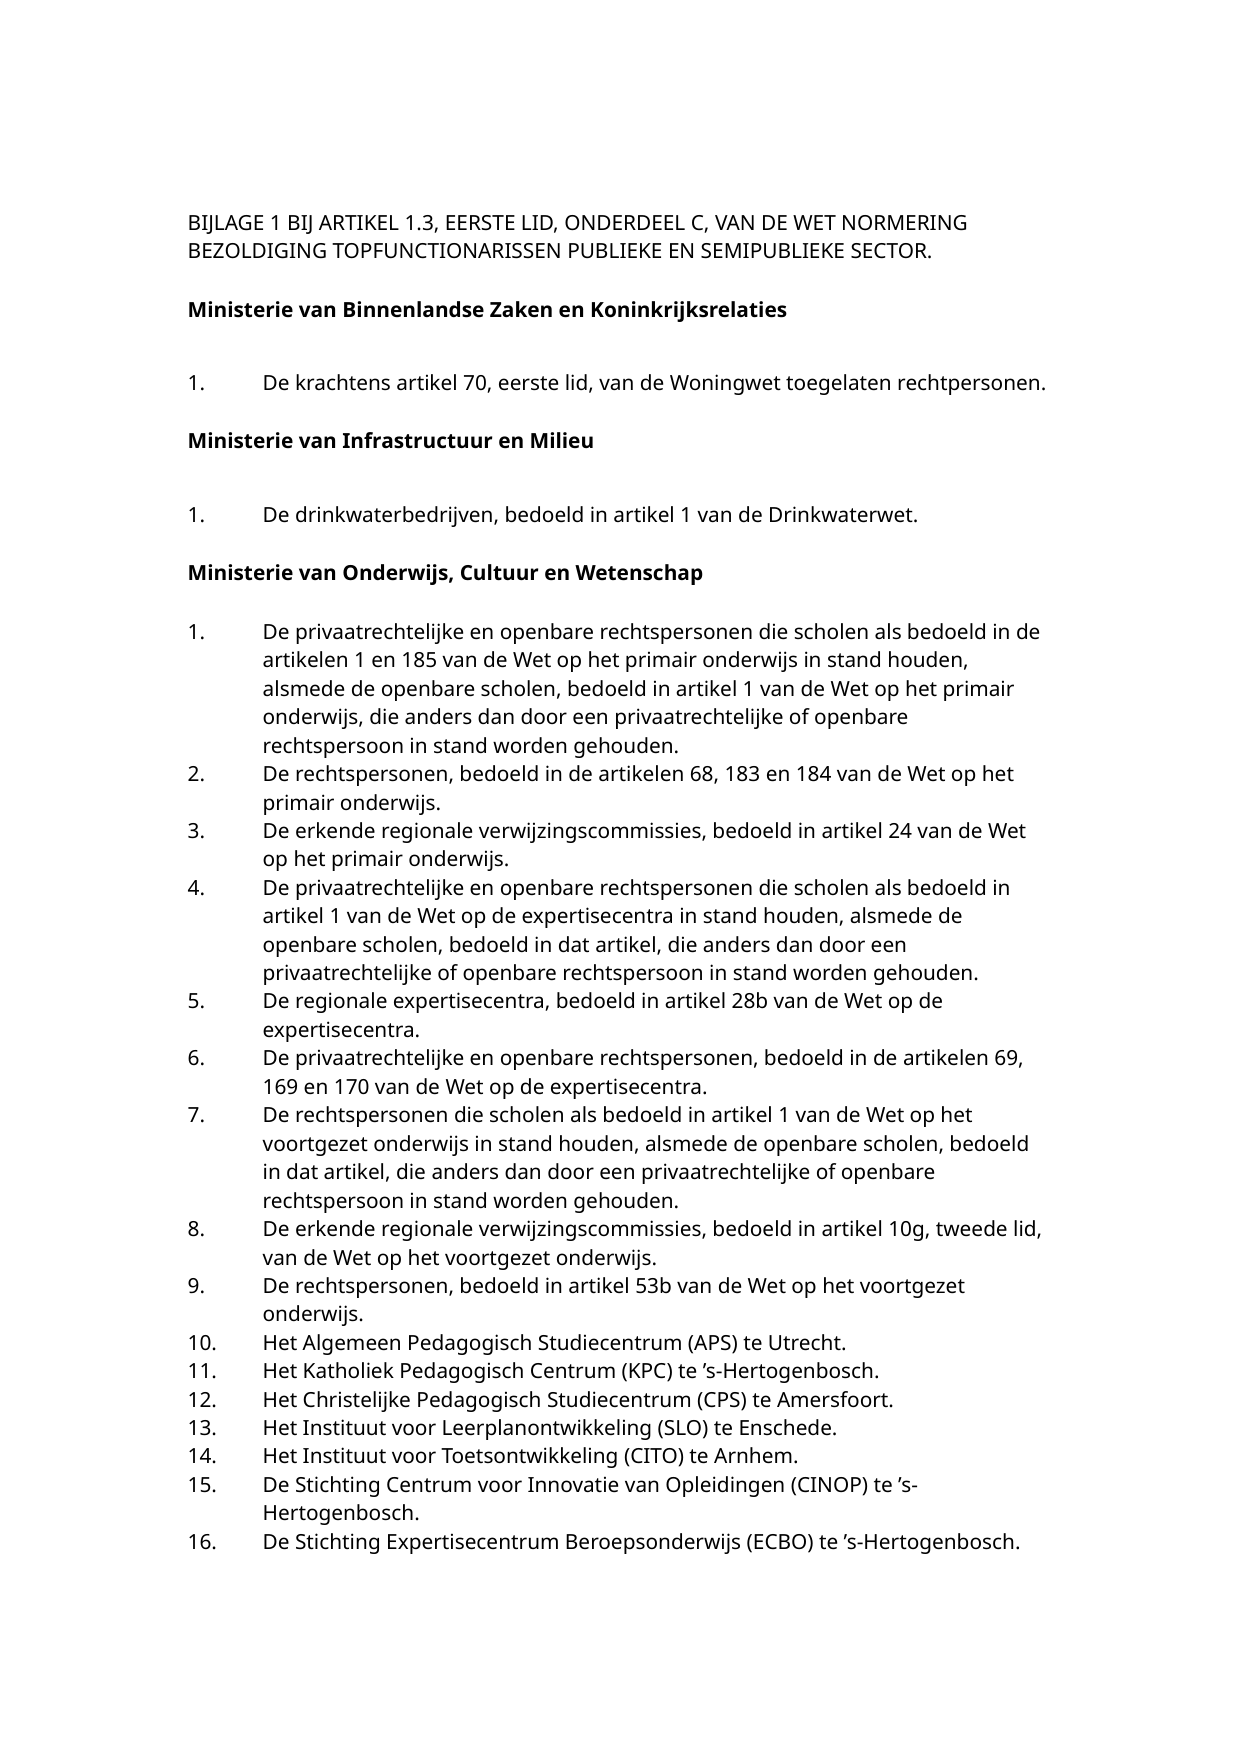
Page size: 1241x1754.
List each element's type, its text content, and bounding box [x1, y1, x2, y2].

list De erkende regionale verwijzingscommissies, bedoeld in artikel 10g, tweede lid, van de Wet op het voortgezet onderwijs. [187, 1214, 1053, 1271]
text Ministerie van Infrastructuur en Milieu [187, 427, 1053, 455]
list Het Instituut voor Toetsontwikkeling (CITO) te Arnhem. [187, 1442, 1053, 1470]
subtitle BIJLAGE 1 BIJ ARTIKEL 1.3, EERSTE LID, ONDERDEEL C, VAN DE WET NORMERING BEZOLDIGING TOPFUNCTIONARISSEN PUBLIEKE EN SEMIPUBLIEKE SECTOR. [187, 208, 1053, 265]
list De erkende regionale verwijzingscommissies, bedoeld in artikel 24 van de Wet op het primair onderwijs. [187, 816, 1053, 873]
list De Stichting Centrum voor Innovatie van Opleidingen (CINOP) te ’s-Hertogenbosch. [187, 1470, 1053, 1527]
list De privaatrechtelijke en openbare rechtspersonen die scholen als bedoeld in de artikelen 1 en 185 van de Wet op het primair onderwijs in stand houden, alsmede de openbare scholen, bedoeld in artikel 1 van de Wet op het primair onderwijs, die anders dan door een privaatrechtelijke of openbare rechtspersoon in stand worden gehouden. [187, 617, 1053, 759]
list De Stichting Expertisecentrum Beroepsonderwijs (ECBO) te ’s-Hertogenbosch. [187, 1527, 1053, 1555]
list De regionale expertisecentra, bedoeld in artikel 28b van de Wet op de expertisecentra. [187, 987, 1053, 1043]
list De drinkwaterbedrijven, bedoeld in artikel 1 van de Drinkwaterwet. [187, 500, 1053, 528]
list Het Instituut voor Leerplanontwikkeling (SLO) te Enschede. [187, 1413, 1053, 1442]
text Ministerie van Onderwijs, Cultuur en Wetenschap [187, 558, 1053, 587]
list Het Katholiek Pedagogisch Centrum (KPC) te ’s-Hertogenbosch. [187, 1356, 1053, 1385]
list De privaatrechtelijke en openbare rechtspersonen die scholen als bedoeld in artikel 1 van de Wet op de expertisecentra in stand houden, alsmede de openbare scholen, bedoeld in dat artikel, die anders dan door een privaatrechtelijke of openbare rechtspersoon in stand worden gehouden. [187, 873, 1053, 987]
list Het Christelijke Pedagogisch Studiecentrum (CPS) te Amersfoort. [187, 1385, 1053, 1413]
list De privaatrechtelijke en openbare rechtspersonen, bedoeld in de artikelen 69, 169 en 170 van de Wet op de expertisecentra. [187, 1043, 1053, 1100]
list De krachtens artikel 70, eerste lid, van de Woningwet toegelaten rechtpersonen. [187, 368, 1053, 397]
text Ministerie van Binnenlandse Zaken en Koninkrijksrelaties [187, 295, 1053, 323]
list De rechtspersonen, bedoeld in artikel 53b van de Wet op het voortgezet onderwijs. [187, 1271, 1053, 1328]
list De rechtspersonen die scholen als bedoeld in artikel 1 van de Wet op het voortgezet onderwijs in stand houden, alsmede de openbare scholen, bedoeld in dat artikel, die anders dan door een privaatrechtelijke of openbare rechtspersoon in stand worden gehouden. [187, 1100, 1053, 1214]
list Het Algemeen Pedagogisch Studiecentrum (APS) te Utrecht. [187, 1328, 1053, 1356]
list De rechtspersonen, bedoeld in de artikelen 68, 183 en 184 van de Wet op het primair onderwijs. [187, 759, 1053, 816]
